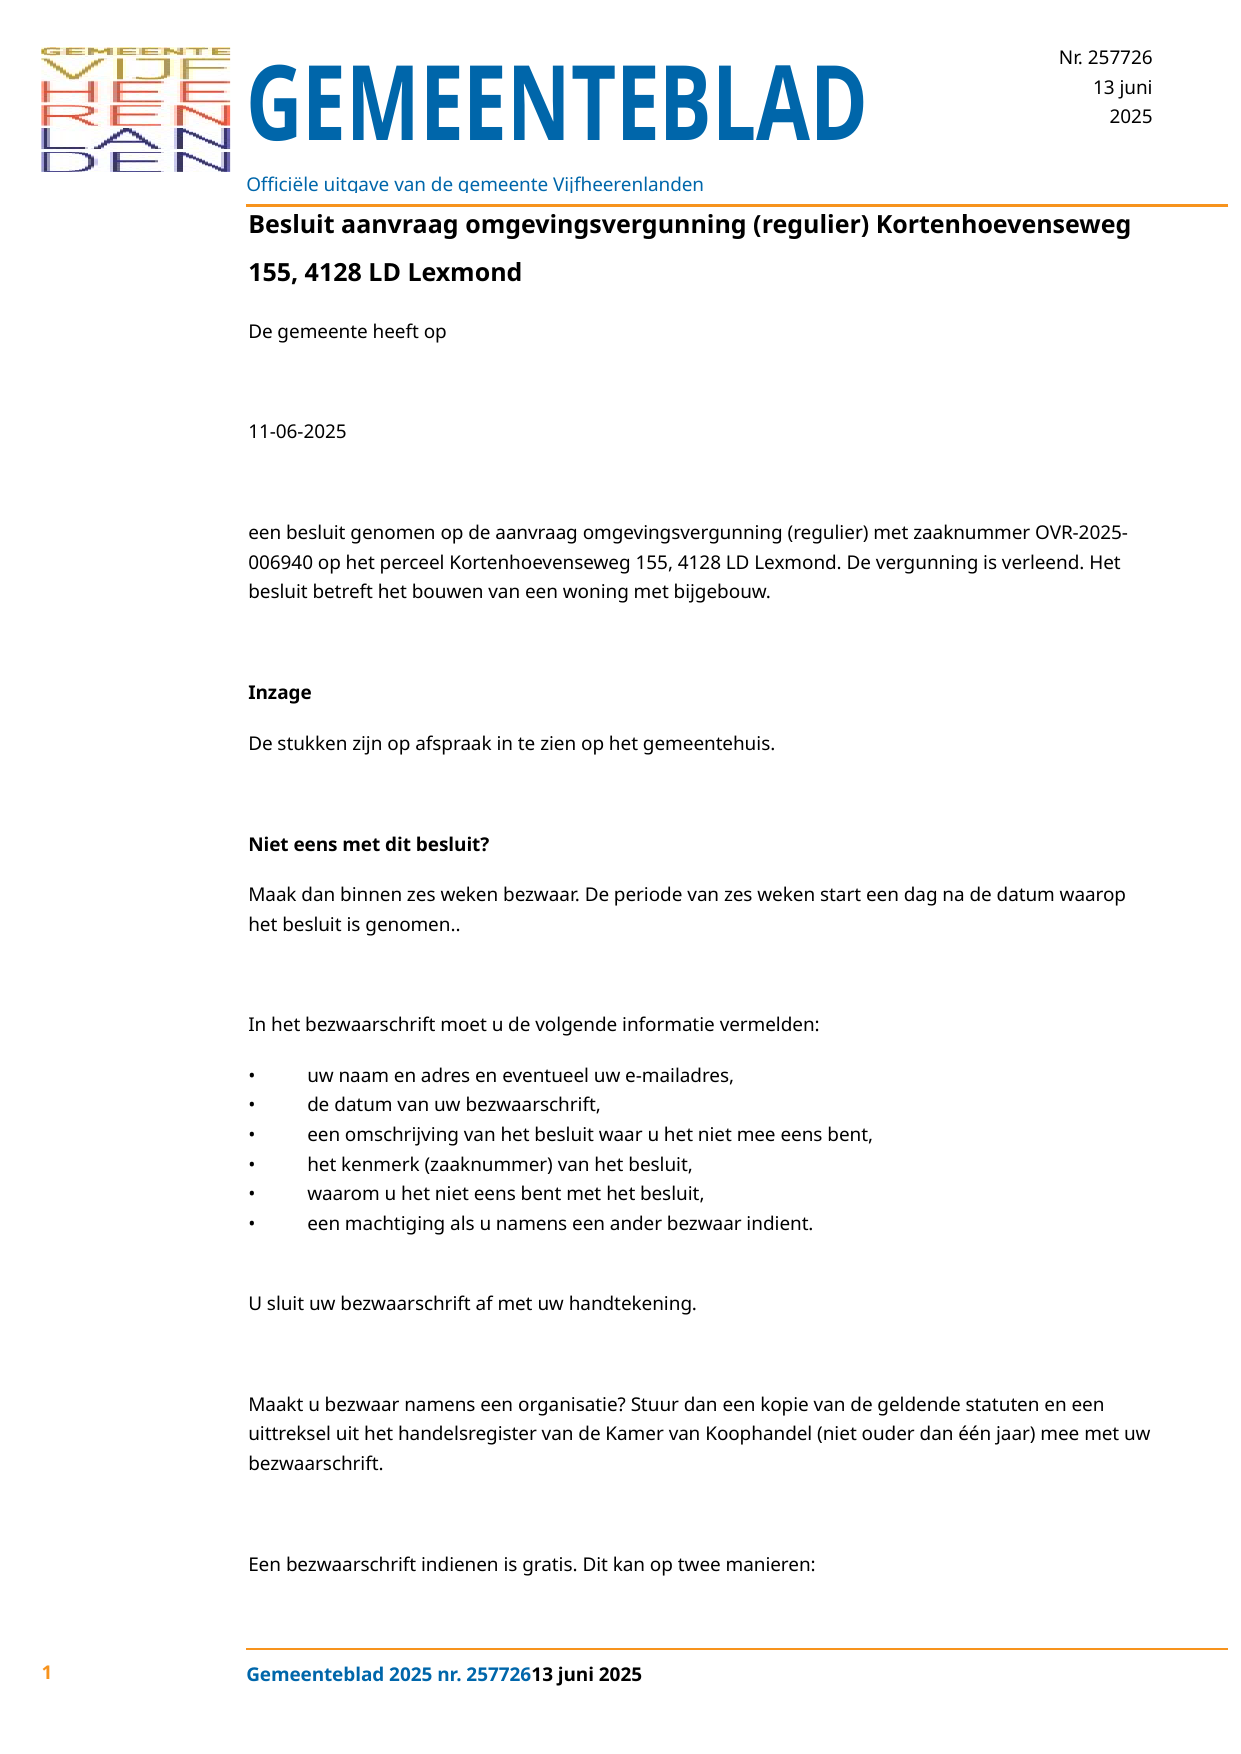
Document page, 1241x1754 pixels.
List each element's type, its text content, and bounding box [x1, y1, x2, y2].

text Maak dan binnen zes weken bezwaar. De periode van zes weken start een dag na de datum waarop het besluit is genomen.. [248, 881, 1152, 937]
text De stukken zijn op afspraak in te zien op het gemeentehuis. [248, 730, 1152, 756]
list waarom u het niet eens bent met het besluit, [248, 1180, 1152, 1206]
text Besluit aanvraag omgevingsvergunning (regulier) Kortenhoevenseweg 155, 4128 LD Lexmond [248, 207, 1152, 288]
text Inzage [248, 679, 1152, 705]
text Niet eens met dit besluit? [248, 831, 1152, 857]
list een machtiging als u namens een ander bezwaar indient. [248, 1210, 1152, 1236]
list een omschrijving van het besluit waar u het niet mee eens bent, [248, 1121, 1152, 1147]
list uw naam en adres en eventueel uw e-mailadres, [248, 1062, 1152, 1088]
text 11-06-2025 [248, 419, 1152, 444]
text een besluit genomen op de aanvraag omgevingsvergunning (regulier) met zaaknummer OVR-2025-006940 op het perceel Kortenhoevenseweg 155, 4128 LD Lexmond. De vergunning is verleend. Het besluit betreft het bouwen van een woning met bijgebouw. [248, 519, 1152, 604]
picture [41, 47, 231, 172]
text Een bezwaarschrift indienen is gratis. Dit kan op twee manieren: [248, 1551, 1152, 1577]
text De gemeente heeft op [248, 318, 1152, 344]
text Maakt u bezwaar namens een organisatie? Stuur dan een kopie van de geldende statuten en een uittreksel uit het handelsregister van de Kamer van Koophandel (niet ouder dan één jaar) mee met uw bezwaarschrift. [248, 1391, 1152, 1476]
list het kenmerk (zaaknummer) van het besluit, [248, 1151, 1152, 1177]
text U sluit uw bezwaarschrift af met uw handtekening. [248, 1290, 1152, 1316]
list de datum van uw bezwaarschrift, [248, 1092, 1152, 1117]
text In het bezwaarschrift moet u de volgende informatie vermelden: [248, 1012, 1152, 1037]
